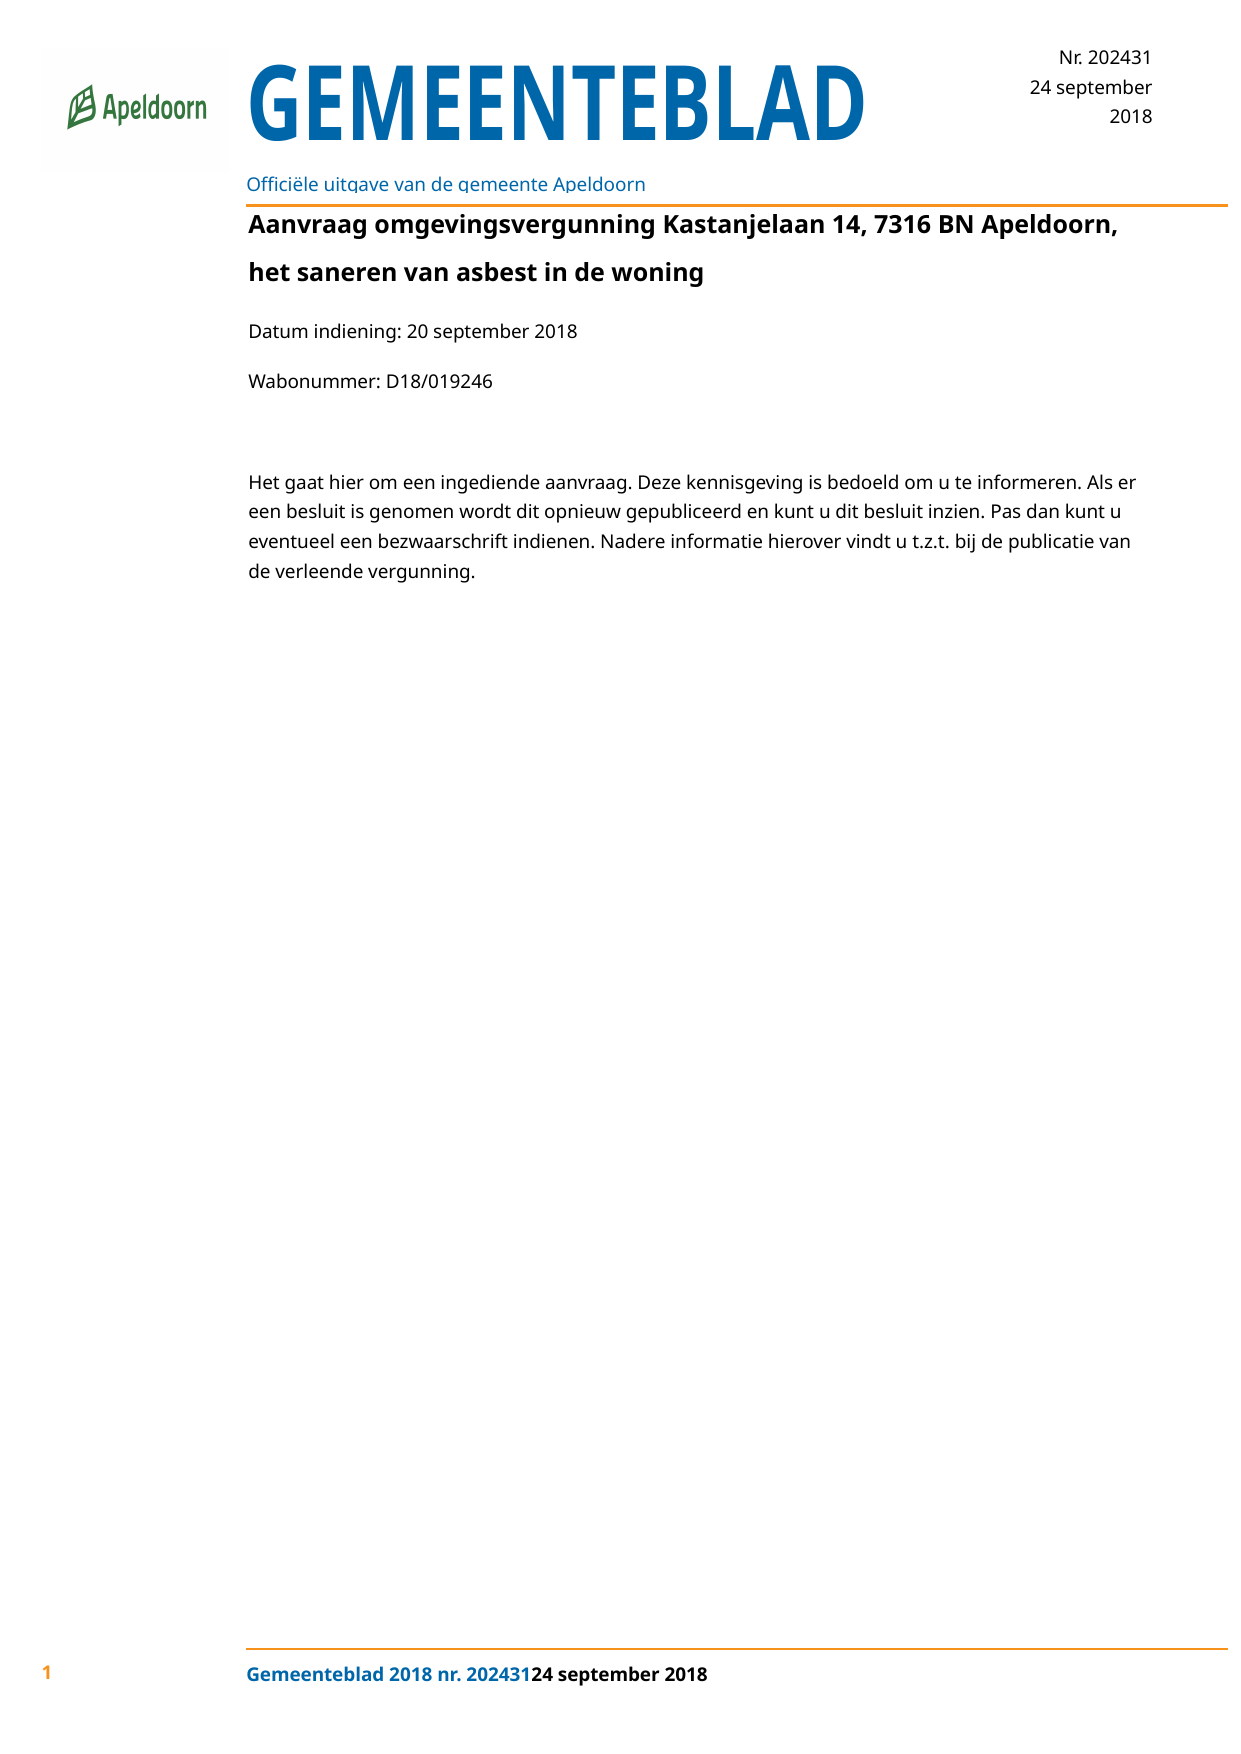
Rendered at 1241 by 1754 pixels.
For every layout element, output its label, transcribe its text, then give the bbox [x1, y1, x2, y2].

text Het gaat hier om een ingediende aanvraag. Deze kennisgeving is bedoeld om u te informeren. Als er een besluit is genomen wordt dit opnieuw gepubliceerd en kunt u dit besluit inzien. Pas dan kunt u eventueel een bezwaarschrift indienen. Nadere informatie hierover vindt u t.z.t. bij de publicatie van de verleende vergunning. [248, 469, 1152, 584]
text Aanvraag omgevingsvergunning Kastanjelaan 14, 7316 BN Apeldoorn, het saneren van asbest in de woning [248, 207, 1152, 288]
picture [41, 47, 231, 172]
text Datum indiening: 20 september 2018 [248, 318, 1152, 344]
text Wabonummer: D18/019246 [248, 368, 1152, 394]
